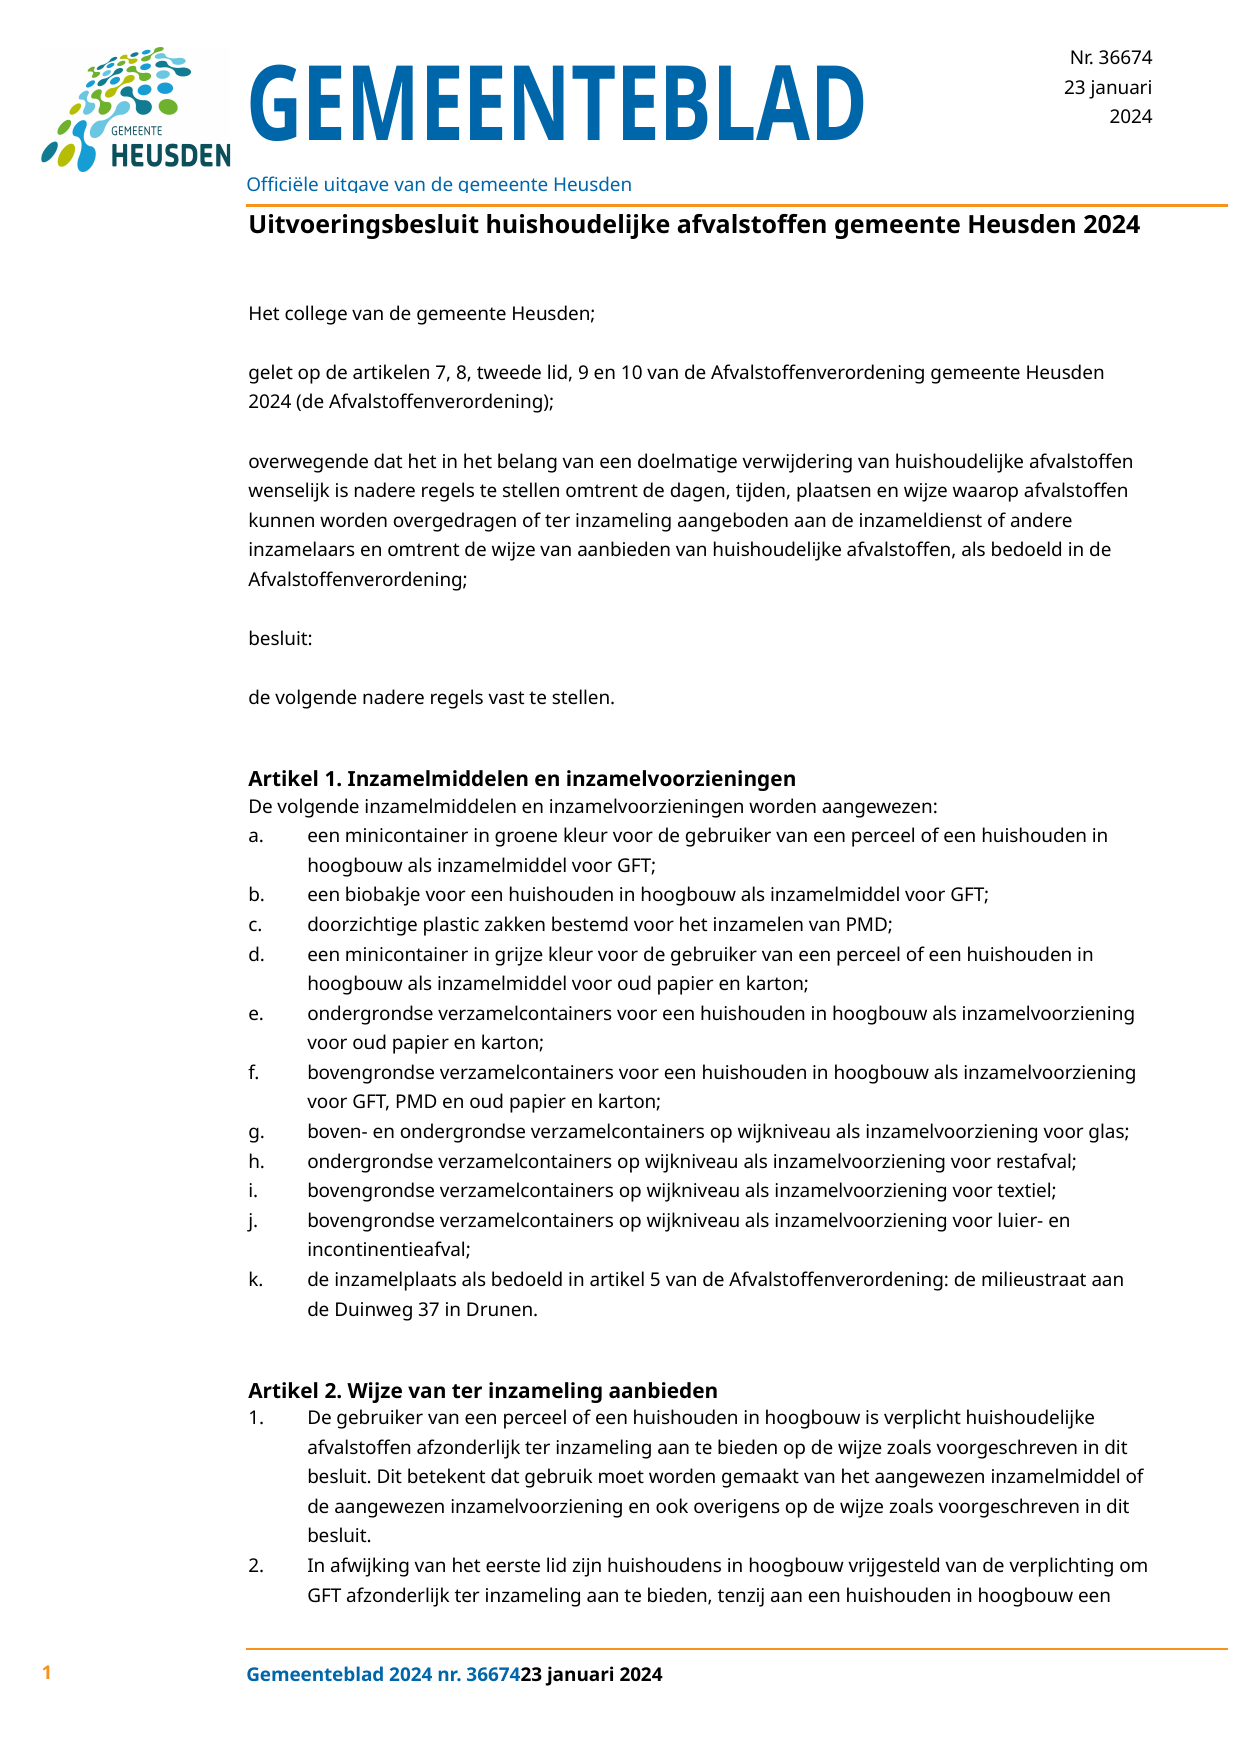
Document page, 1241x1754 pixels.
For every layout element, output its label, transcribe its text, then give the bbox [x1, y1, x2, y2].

list bovengrondse verzamelcontainers voor een huishouden in hoogbouw als inzamelvoorziening voor GFT, PMD en oud papier en karton; [248, 1059, 1152, 1114]
list bovengrondse verzamelcontainers op wijkniveau als inzamelvoorziening voor luier- en incontinentieafval; [248, 1207, 1152, 1262]
text besluit: [248, 625, 1152, 651]
text de volgende nadere regels vast te stellen. [248, 684, 1152, 710]
list ondergrondse verzamelcontainers voor een huishouden in hoogbouw als inzamelvoorziening voor oud papier en karton; [248, 1000, 1152, 1055]
list de inzamelplaats als bedoeld in artikel 5 van de Afvalstoffenverordening: de milieustraat aan de Duinweg 37 in Drunen. [248, 1266, 1152, 1322]
text Artikel 1. Inzamelmiddelen en inzamelvoorzieningen [248, 764, 1152, 793]
text gelet op de artikelen 7, 8, tweede lid, 9 en 10 van de Afvalstoffenverordening gemeente Heusden 2024 (de Afvalstoffenverordening); [248, 359, 1152, 414]
list doorzichtige plastic zakken bestemd voor het inzamelen van PMD; [248, 911, 1152, 937]
text De volgende inzamelmiddelen en inzamelvoorzieningen worden aangewezen: [248, 793, 1152, 819]
text overwegende dat het in het belang van een doelmatige verwijdering van huishoudelijke afvalstoffen wenselijk is nadere regels te stellen omtrent de dagen, tijden, plaatsen en wijze waarop afvalstoffen kunnen worden overgedragen of ter inzameling aangeboden aan de inzameldienst of andere inzamelaars en omtrent de wijze van aanbieden van huishoudelijke afvalstoffen, als bedoeld in de Afvalstoffenverordening; [248, 448, 1152, 592]
list In afwijking van het eerste lid zijn huishoudens in hoogbouw vrijgesteld van de verplichting om GFT afzonderlijk ter inzameling aan te bieden, tenzij aan een huishouden in hoogbouw een [248, 1552, 1152, 1607]
list een minicontainer in grijze kleur voor de gebruiker van een perceel of een huishouden in hoogbouw als inzamelmiddel voor oud papier en karton; [248, 941, 1152, 996]
list boven- en ondergrondse verzamelcontainers op wijkniveau als inzamelvoorziening voor glas; [248, 1118, 1152, 1144]
list bovengrondse verzamelcontainers op wijkniveau als inzamelvoorziening voor textiel; [248, 1177, 1152, 1203]
list De gebruiker van een perceel of een huishouden in hoogbouw is verplicht huishoudelijke afvalstoffen afzonderlijk ter inzameling aan te bieden op de wijze zoals voorgeschreven in dit besluit. Dit betekent dat gebruik moet worden gemaakt van het aangewezen inzamelmiddel of de aangewezen inzamelvoorziening en ook overigens op de wijze zoals voorgeschreven in dit besluit. [248, 1404, 1152, 1548]
text Het college van de gemeente Heusden; [248, 300, 1152, 326]
list ondergrondse verzamelcontainers op wijkniveau als inzamelvoorziening voor restafval; [248, 1148, 1152, 1174]
picture [41, 47, 231, 172]
list een minicontainer in groene kleur voor de gebruiker van een perceel of een huishouden in hoogbouw als inzamelmiddel voor GFT; [248, 822, 1152, 878]
text Artikel 2. Wijze van ter inzameling aanbieden [248, 1376, 1152, 1404]
text Uitvoeringsbesluit huishoudelijke afvalstoffen gemeente Heusden 2024 [248, 207, 1152, 241]
list een biobakje voor een huishouden in hoogbouw als inzamelmiddel voor GFT; [248, 882, 1152, 907]
